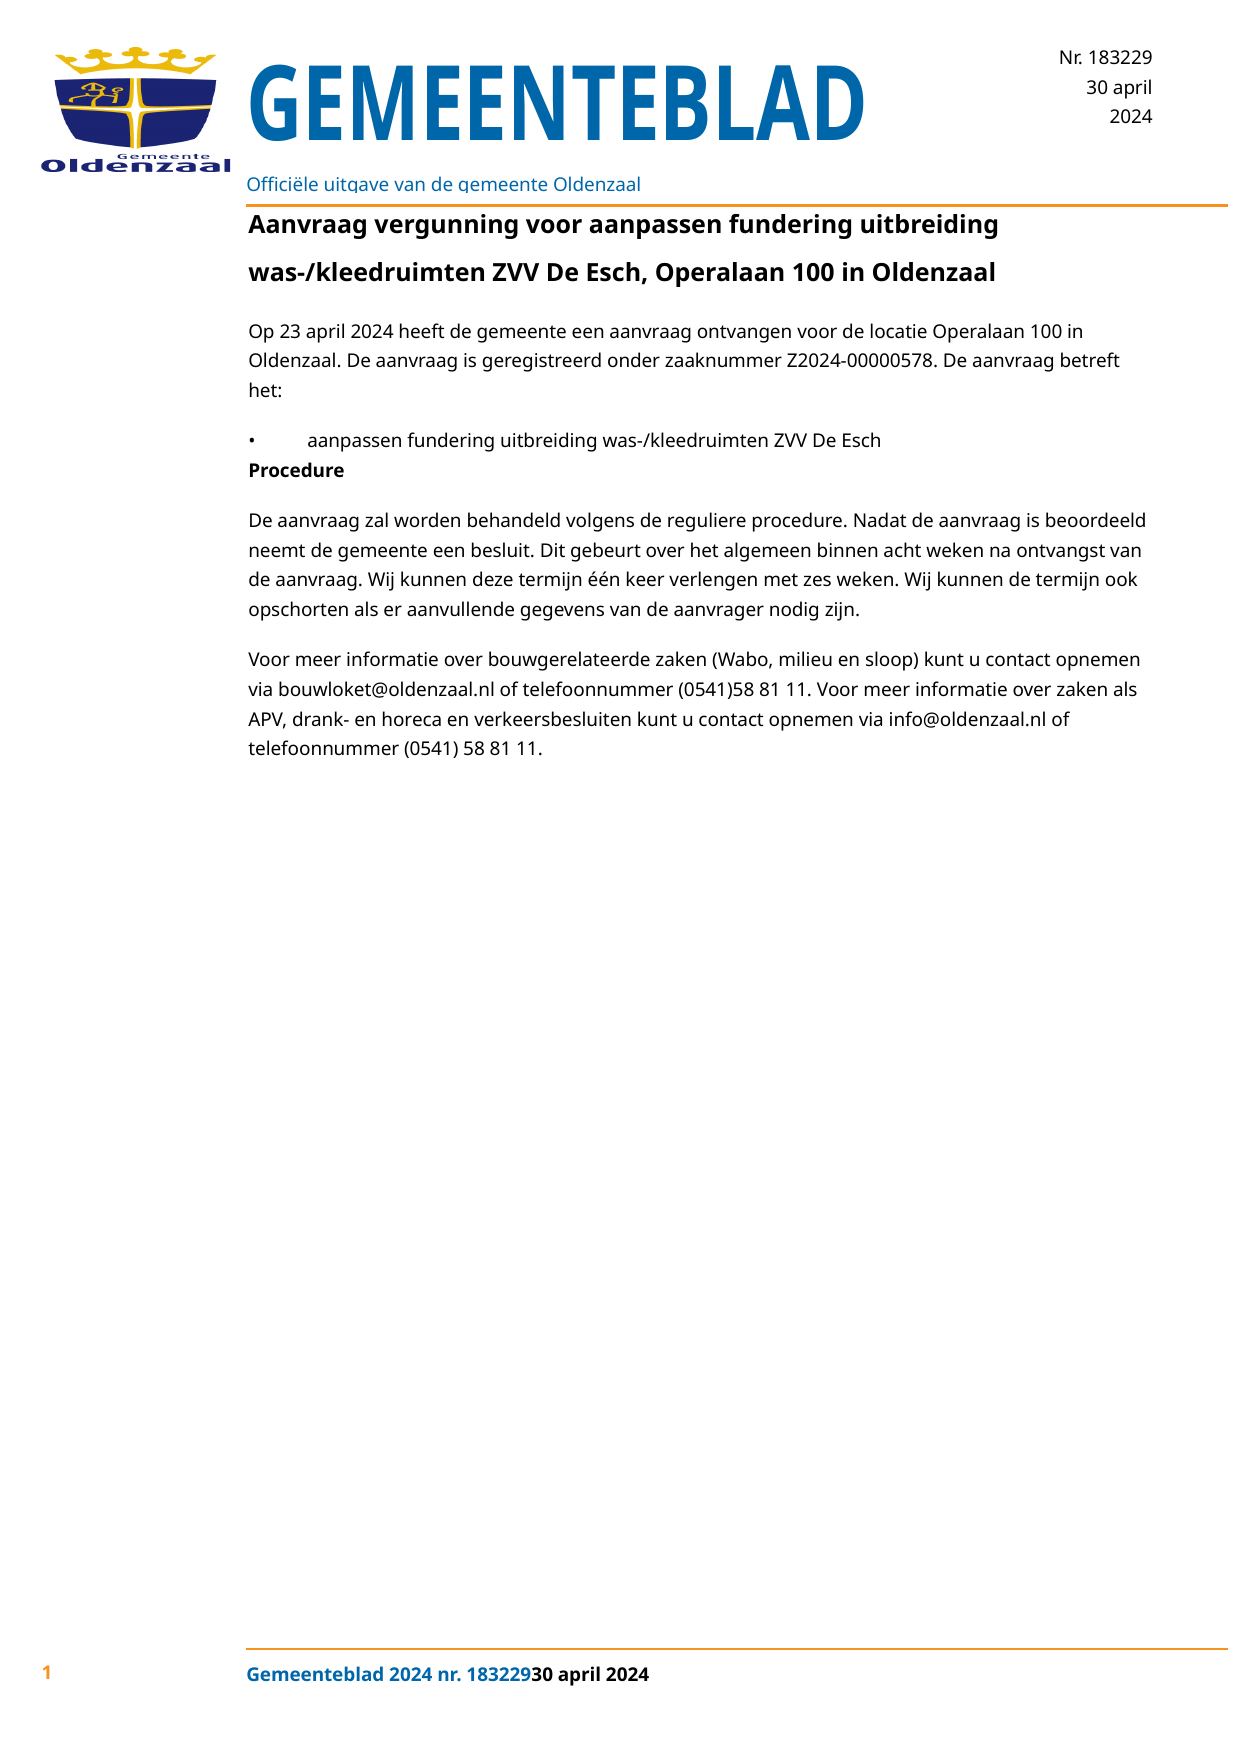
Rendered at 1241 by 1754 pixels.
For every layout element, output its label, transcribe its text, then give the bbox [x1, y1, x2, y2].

list aanpassen fundering uitbreiding was-/kleedruimten ZVV De Esch [248, 427, 1152, 453]
text Procedure [248, 457, 1152, 483]
text Aanvraag vergunning voor aanpassen fundering uitbreiding was-/kleedruimten ZVV De Esch, Operalaan 100 in Oldenzaal [248, 207, 1152, 288]
picture [41, 47, 231, 172]
text Op 23 april 2024 heeft de gemeente een aanvraag ontvangen voor de locatie Operalaan 100 in Oldenzaal. De aanvraag is geregistreerd onder zaaknummer Z2024-00000578. De aanvraag betreft het: [248, 318, 1152, 403]
text Voor meer informatie over bouwgerelateerde zaken (Wabo, milieu en sloop) kunt u contact opnemen via bouwloket@oldenzaal.nl of telefoonnummer (0541)58 81 11. Voor meer informatie over zaken als APV, drank- en horeca en verkeersbesluiten kunt u contact opnemen via info@oldenzaal.nl of telefoonnummer (0541) 58 81 11. [248, 647, 1152, 761]
text De aanvraag zal worden behandeld volgens de reguliere procedure. Nadat de aanvraag is beoordeeld neemt de gemeente een besluit. Dit gebeurt over het algemeen binnen acht weken na ontvangst van de aanvraag. Wij kunnen deze termijn één keer verlengen met zes weken. Wij kunnen de termijn ook opschorten als er aanvullende gegevens van de aanvrager nodig zijn. [248, 507, 1152, 622]
